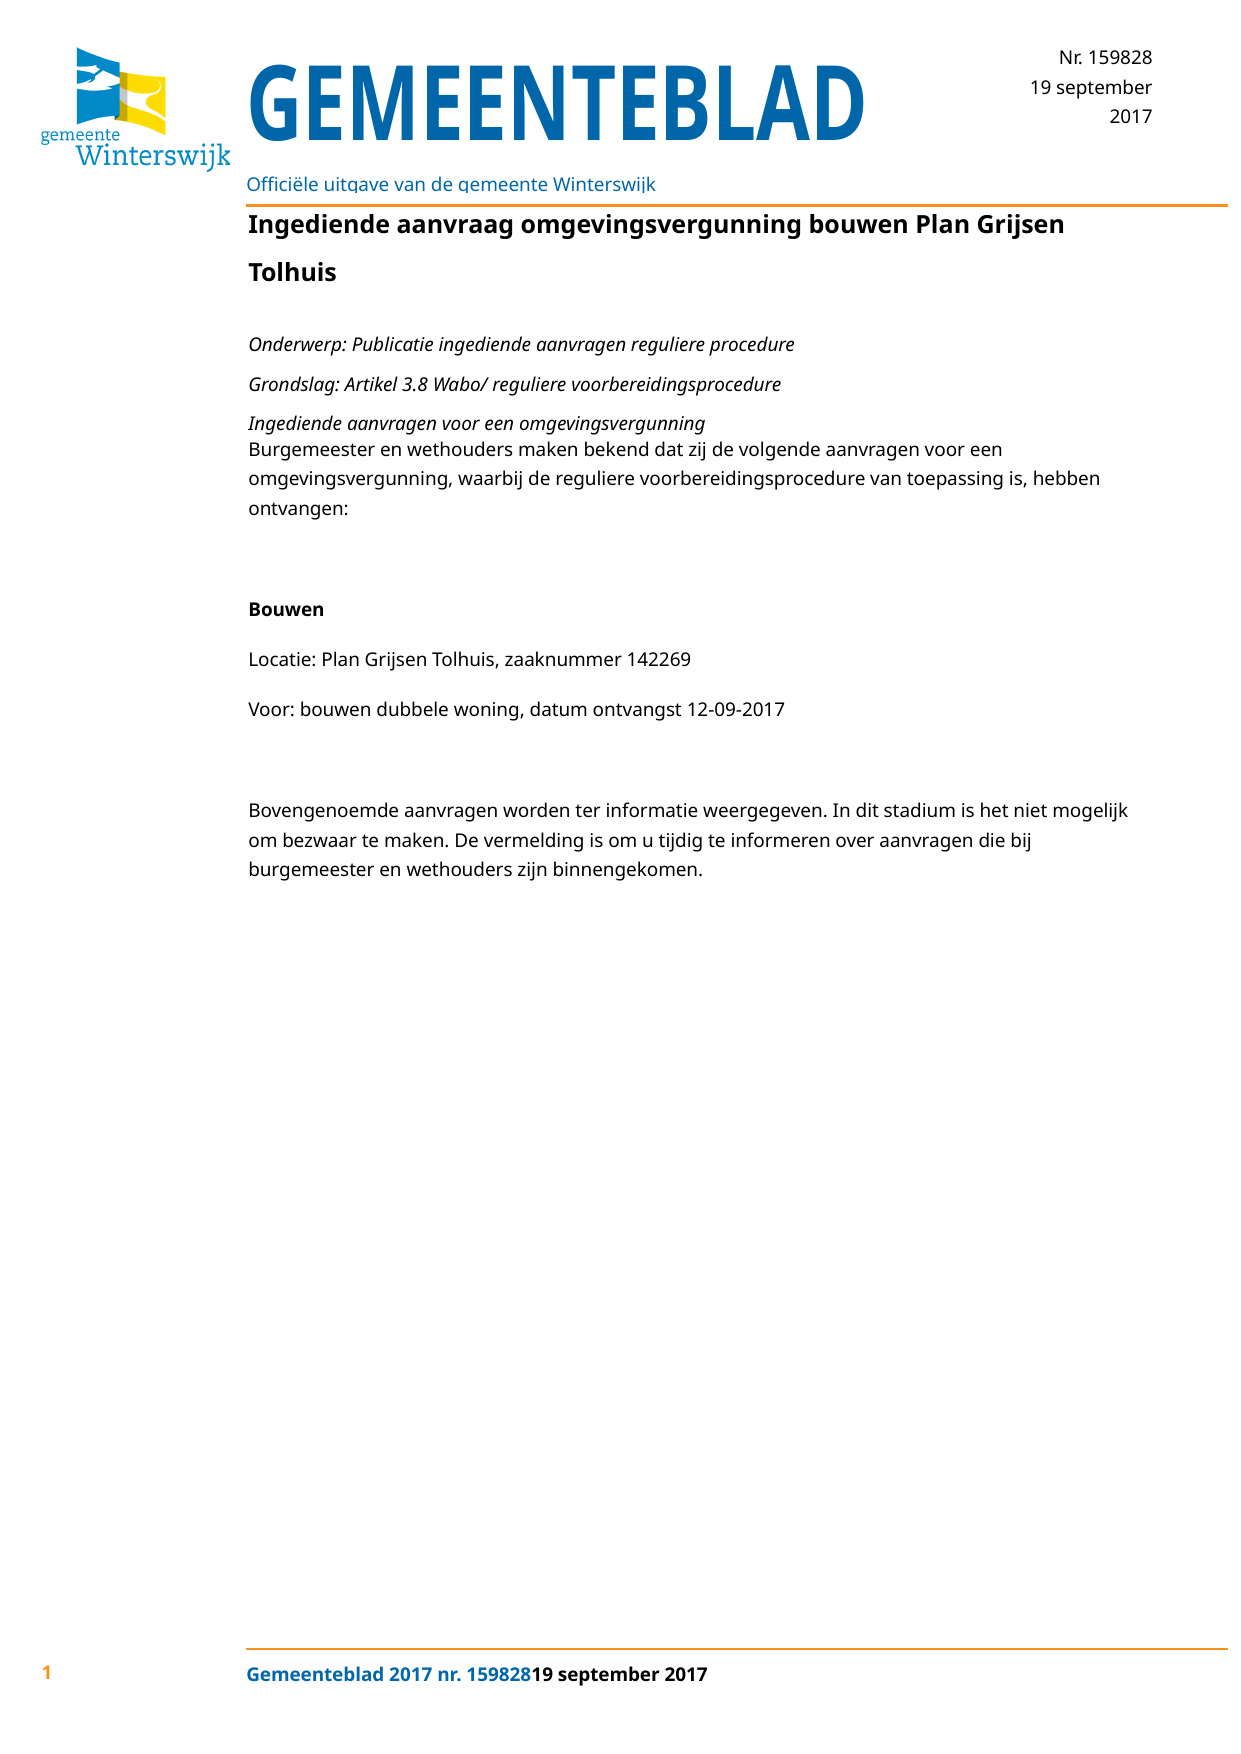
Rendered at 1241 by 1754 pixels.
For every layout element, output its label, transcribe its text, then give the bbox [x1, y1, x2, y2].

text Burgemeester en wethouders maken bekend dat zij de volgende aanvragen voor een omgevingsvergunning, waarbij de reguliere voorbereidingsprocedure van toepassing is, hebben ontvangen: [248, 436, 1152, 521]
text Grondslag: Artikel 3.8 Wabo/ reguliere voorbereidingsprocedure [248, 371, 1152, 396]
picture [225, 153, 231, 162]
text Bovengenoemde aanvragen worden ter informatie weergegeven. In dit stadium is het niet mogelijk om bezwaar te maken. De vermelding is om u tijdig te informeren over aanvragen die bij burgemeester en wethouders zijn binnengekomen. [248, 797, 1152, 882]
text Ingediende aanvraag omgevingsvergunning bouwen Plan Grijsen Tolhuis [248, 207, 1152, 288]
text Bouwen [248, 596, 1152, 621]
text Ingediende aanvragen voor een omgevingsvergunning [248, 410, 1152, 436]
text Voor: bouwen dubbele woning, datum ontvangst 12-09-2017 [248, 697, 1152, 722]
text Onderwerp: Publicatie ingediende aanvragen reguliere procedure [248, 331, 1152, 357]
picture [41, 47, 231, 172]
text Locatie: Plan Grijsen Tolhuis, zaaknummer 142269 [248, 646, 1152, 672]
